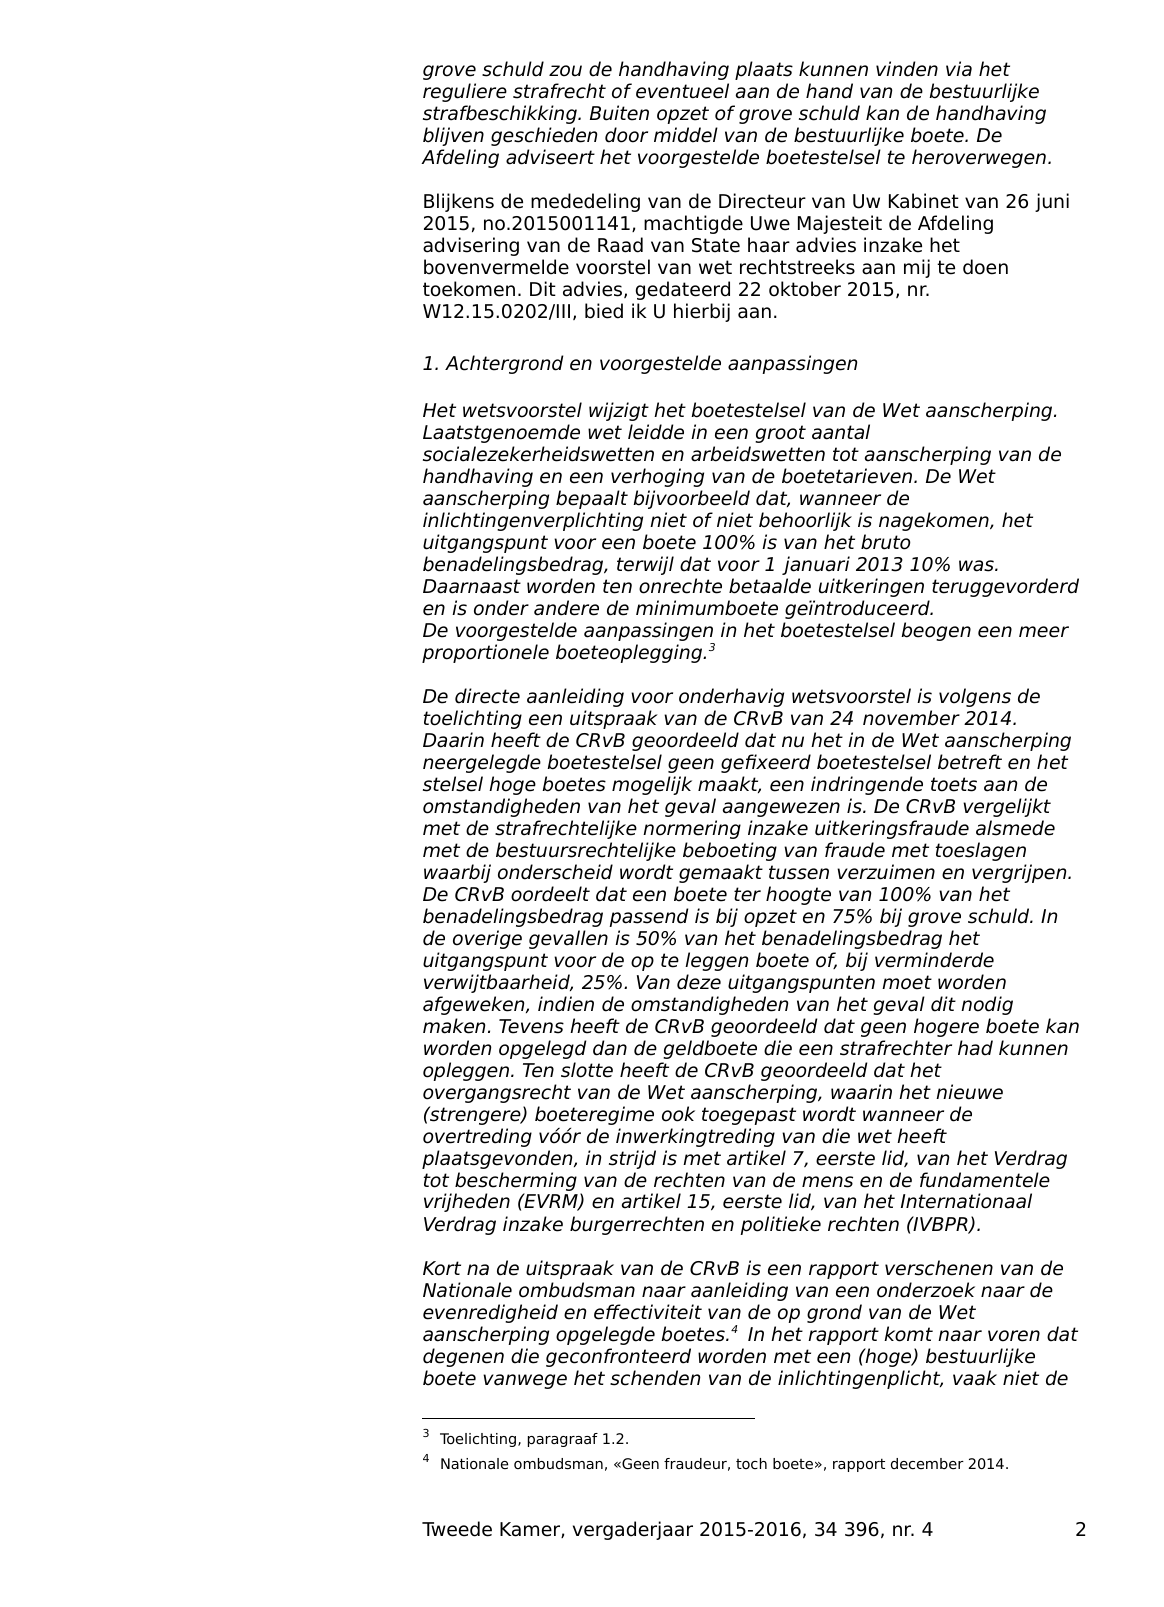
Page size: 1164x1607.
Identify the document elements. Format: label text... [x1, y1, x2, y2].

text Blijkens de mededeling van de Directeur van Uw Kabinet van 26 juni 2015, no.2015001141, machtigde Uwe Majesteit de Afdeling advisering van de Raad van State haar advies inzake het bovenvermelde voorstel van wet rechtstreeks aan mij te doen toekomen. Dit advies, gedateerd 22 oktober 2015, nr. W12.15.0202/III, bied ik U hierbij aan. [422, 191, 1087, 323]
text grove schuld zou de handhaving plaats kunnen vinden via het reguliere strafrecht of eventueel aan de hand van de bestuurlijke strafbeschikking. Buiten opzet of grove schuld kan de handhaving blijven geschieden door middel van de bestuurlijke boete. De Afdeling adviseert het voorgestelde boetestelsel te heroverwegen. [422, 59, 1087, 169]
text Kort na de uitspraak van de CRvB is een rapport verschenen van de Nationale ombudsman naar aanleiding van een onderzoek naar de evenredigheid en effectiviteit van de op grond van de Wet aanscherping opgelegde boetes. In het rapport komt naar voren dat degenen die geconfronteerd worden met een (hoge) bestuurlijke boete vanwege het schenden van de inlichtingenplicht, vaak niet de [422, 1258, 1087, 1389]
text Toelichting, paragraaf 1.2. [422, 1427, 1087, 1449]
subtitle 1. Achtergrond en voorgestelde aanpassingen [422, 353, 1087, 375]
text De directe aanleiding voor onderhavig wetsvoorstel is volgens de toelichting een uitspraak van de CRvB van 24 november 2014. Daarin heeft de CRvB geoordeeld dat nu het in de Wet aanscherping neergelegde boetestelsel geen gefixeerd boetestelsel betreft en het stelsel hoge boetes mogelijk maakt, een indringende toets aan de omstandigheden van het geval aangewezen is. De CRvB vergelijkt met de strafrechtelijke normering inzake uitkeringsfraude alsmede met de bestuursrechtelijke beboeting van fraude met toeslagen waarbij onderscheid wordt gemaakt tussen verzuimen en vergrijpen. De CRvB oordeelt dat een boete ter hoogte van 100% van het benadelingsbedrag passend is bij opzet en 75% bij grove schuld. In de overige gevallen is 50% van het benadelingsbedrag het uitgangspunt voor de op te leggen boete of, bij verminderde verwijtbaarheid, 25%. Van deze uitgangspunten moet worden afgeweken, indien de omstandigheden van het geval dit nodig maken. Tevens heeft de CRvB geoordeeld dat geen hogere boete kan worden opgelegd dan de geldboete die een strafrechter had kunnen opleggen. Ten slotte heeft de CRvB geoordeeld dat het overgangsrecht van de Wet aanscherping, waarin het nieuwe (strengere) boeteregime ook toegepast wordt wanneer de overtreding vóór de inwerkingtreding van die wet heeft plaatsgevonden, in strijd is met artikel 7, eerste lid, van het Verdrag tot bescherming van de rechten van de mens en de fundamentele vrijheden (EVRM) en artikel 15, eerste lid, van het Internationaal Verdrag inzake burgerrechten en politieke rechten (IVBPR). [422, 686, 1087, 1235]
text Nationale ombudsman, «Geen fraudeur, toch boete», rapport december 2014. [422, 1452, 1087, 1474]
text Het wetsvoorstel wijzigt het boetestelsel van de Wet aanscherping. Laatstgenoemde wet leidde in een groot aantal socialezekerheidswetten en arbeidswetten tot aanscherping van de handhaving en een verhoging van de boetetarieven. De Wet aanscherping bepaalt bijvoorbeeld dat, wanneer de inlichtingenverplichting niet of niet behoorlijk is nagekomen, het uitgangspunt voor een boete 100% is van het bruto benadelingsbedrag, terwijl dat voor 1 januari 2013 10% was. Daarnaast worden ten onrechte betaalde uitkeringen teruggevorderd en is onder andere de minimumboete geïntroduceerd. [422, 400, 1087, 620]
text De voorgestelde aanpassingen in het boetestelsel beogen een meer proportionele boeteoplegging. [422, 620, 1087, 664]
